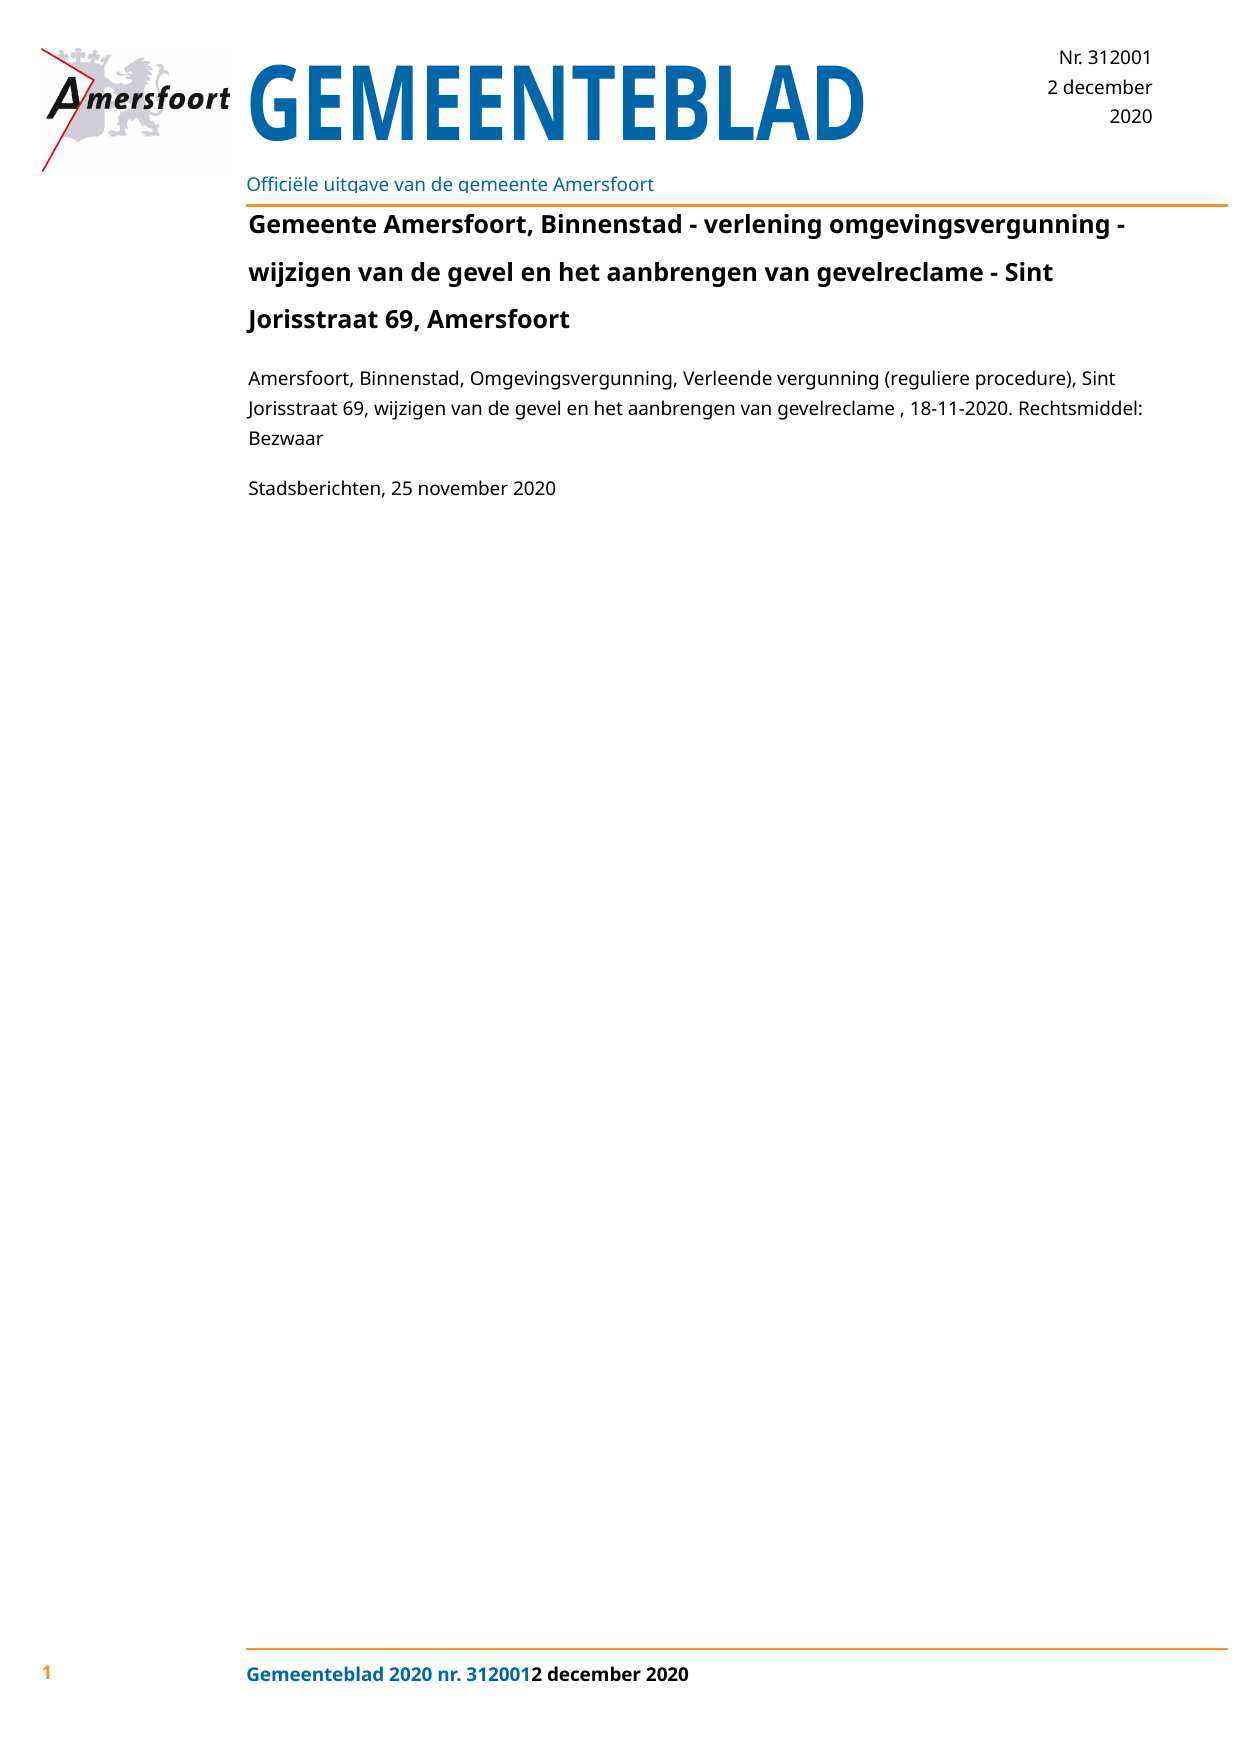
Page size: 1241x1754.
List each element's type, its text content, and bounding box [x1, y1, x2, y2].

text Amersfoort, Binnenstad, Omgevingsvergunning, Verleende vergunning (reguliere procedure), Sint Jorisstraat 69, wijzigen van de gevel en het aanbrengen van gevelreclame , 18-11-2020. Rechtsmiddel: Bezwaar [248, 366, 1152, 450]
text Stadsberichten, 25 november 2020 [248, 475, 1152, 501]
text Gemeente Amersfoort, Binnenstad - verlening omgevingsvergunning - wijzigen van de gevel en het aanbrengen van gevelreclame - Sint Jorisstraat 69, Amersfoort [248, 207, 1152, 336]
picture [41, 47, 231, 172]
